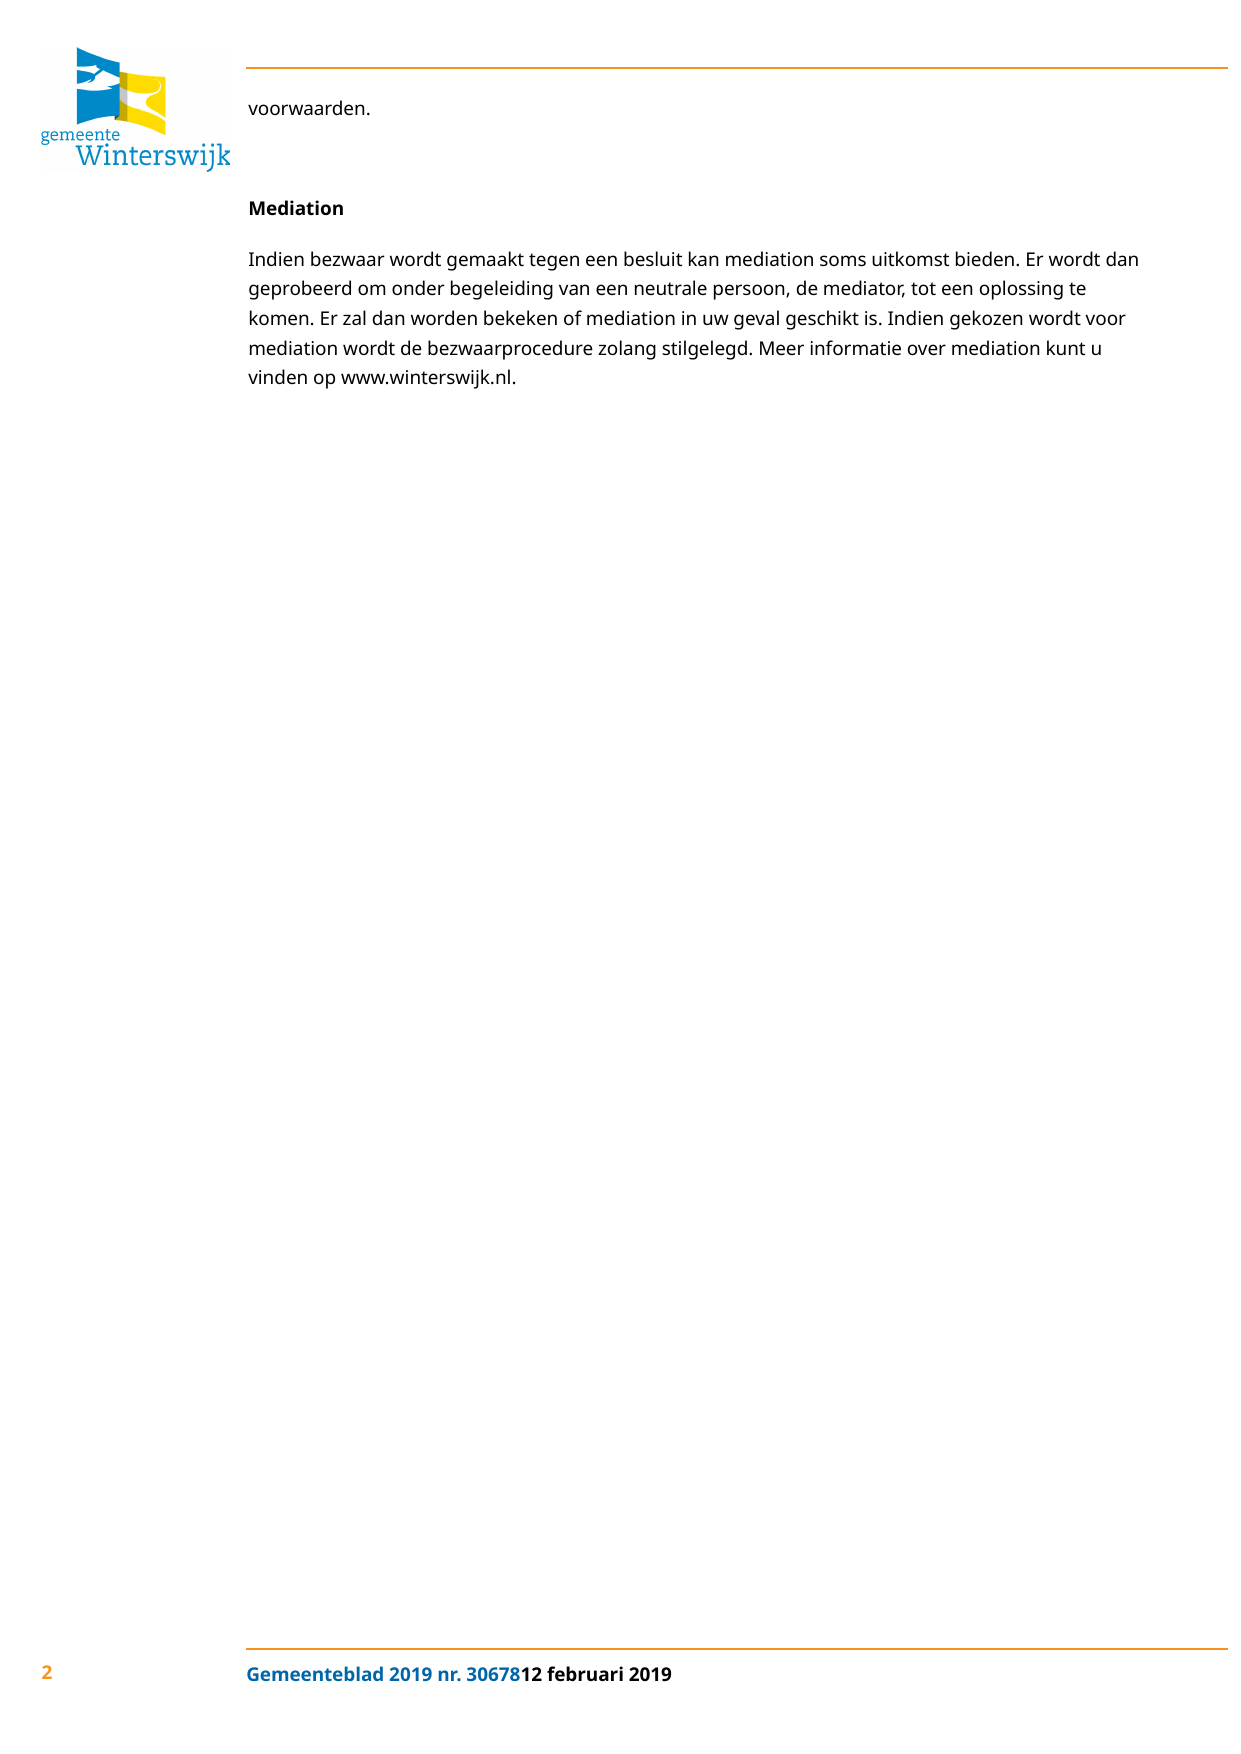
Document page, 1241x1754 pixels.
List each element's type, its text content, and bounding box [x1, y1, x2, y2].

picture [41, 47, 231, 172]
text voorwaarden. [248, 95, 1152, 121]
picture [225, 153, 231, 162]
text Indien bezwaar wordt gemaakt tegen een besluit kan mediation soms uitkomst bieden. Er wordt dan geprobeerd om onder begeleiding van een neutrale persoon, de mediator, tot een oplossing te komen. Er zal dan worden bekeken of mediation in uw geval geschikt is. Indien gekozen wordt voor mediation wordt de bezwaarprocedure zolang stilgelegd. Meer informatie over mediation kunt u vinden op www.winterswijk.nl. [248, 246, 1152, 390]
text Mediation [248, 196, 1152, 221]
